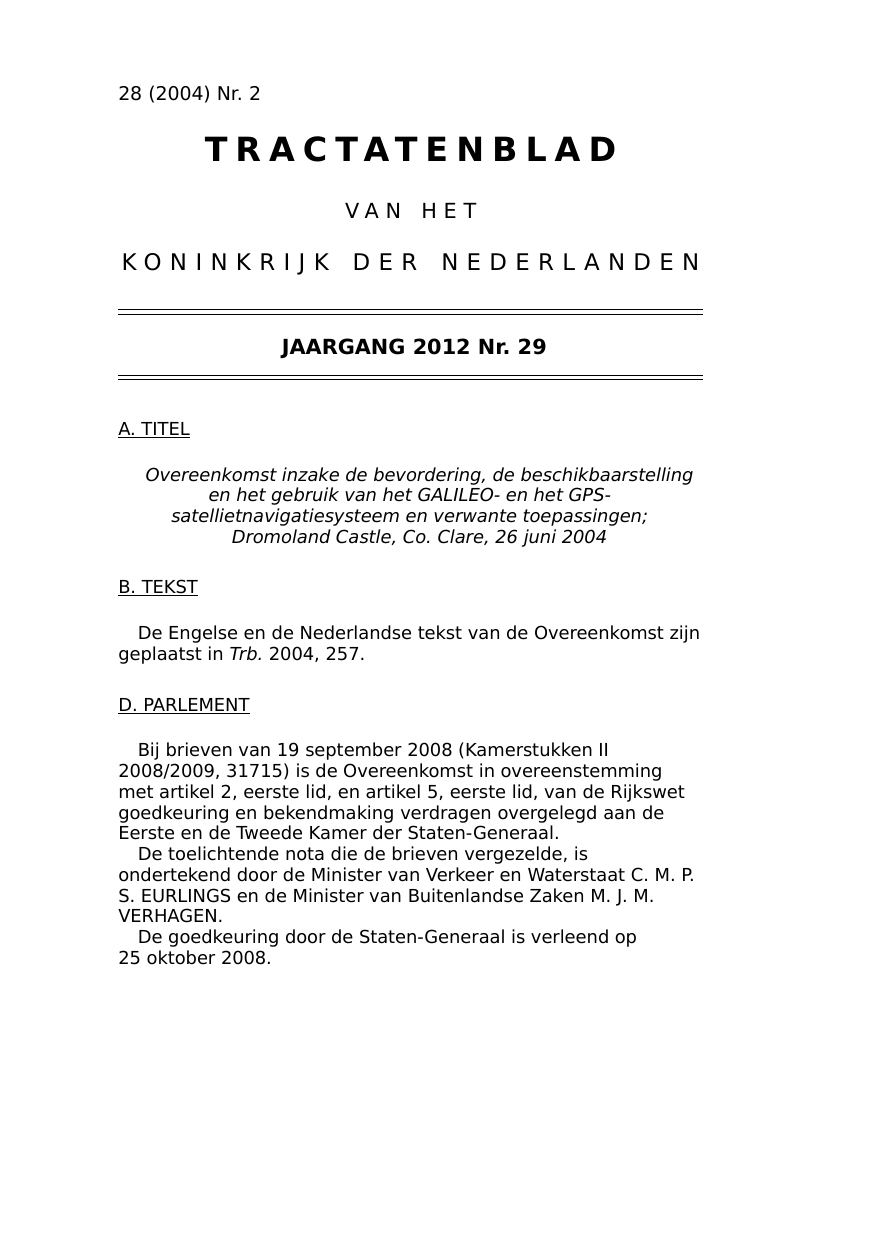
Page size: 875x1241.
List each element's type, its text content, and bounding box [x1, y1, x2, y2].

text De Engelse en de Nederlandse tekst van de Overeenkomst zijn geplaatst in Trb. 2004, 257. [118, 623, 703, 664]
subtitle B. TEKST [118, 577, 703, 598]
text JAARGANG 2012 Nr. 29 [118, 335, 703, 359]
text De goedkeuring door de Staten-Generaal is verleend op 25 oktober 2008. [118, 927, 703, 968]
text KONINKRIJK DER NEDERLANDEN [118, 249, 703, 276]
text TRACTATENBLAD [118, 130, 703, 169]
text VAN HET [118, 199, 703, 223]
text 28 (2004) Nr. 2 [118, 83, 703, 105]
subtitle D. PARLEMENT [118, 694, 703, 715]
text De toelichtende nota die de brieven vergezelde, is ondertekend door de Minister van Verkeer en Waterstaat C. M. P. S. EURLINGS en de Minister van Buitenlandse Zaken M. J. M. VERHAGEN. [118, 844, 703, 927]
text Overeenkomst inzake de bevordering, de beschikbaarstelling en het gebruik van het GALILEO- en het GPS-satellietnavigatiesysteem en verwante toepassingen; [118, 464, 703, 527]
subtitle A. TITEL [118, 419, 703, 439]
text Dromoland Castle, Co. Clare, 26 juni 2004 [118, 527, 703, 547]
text Bij brieven van 19 september 2008 (Kamerstukken II 2008/2009, 31715) is de Overeenkomst in overeenstemming met artikel 2, eerste lid, en artikel 5, eerste lid, van de Rijkswet goedkeuring en bekendmaking verdragen overgelegd aan de Eerste en de Tweede Kamer der Staten-Generaal. [118, 740, 703, 844]
